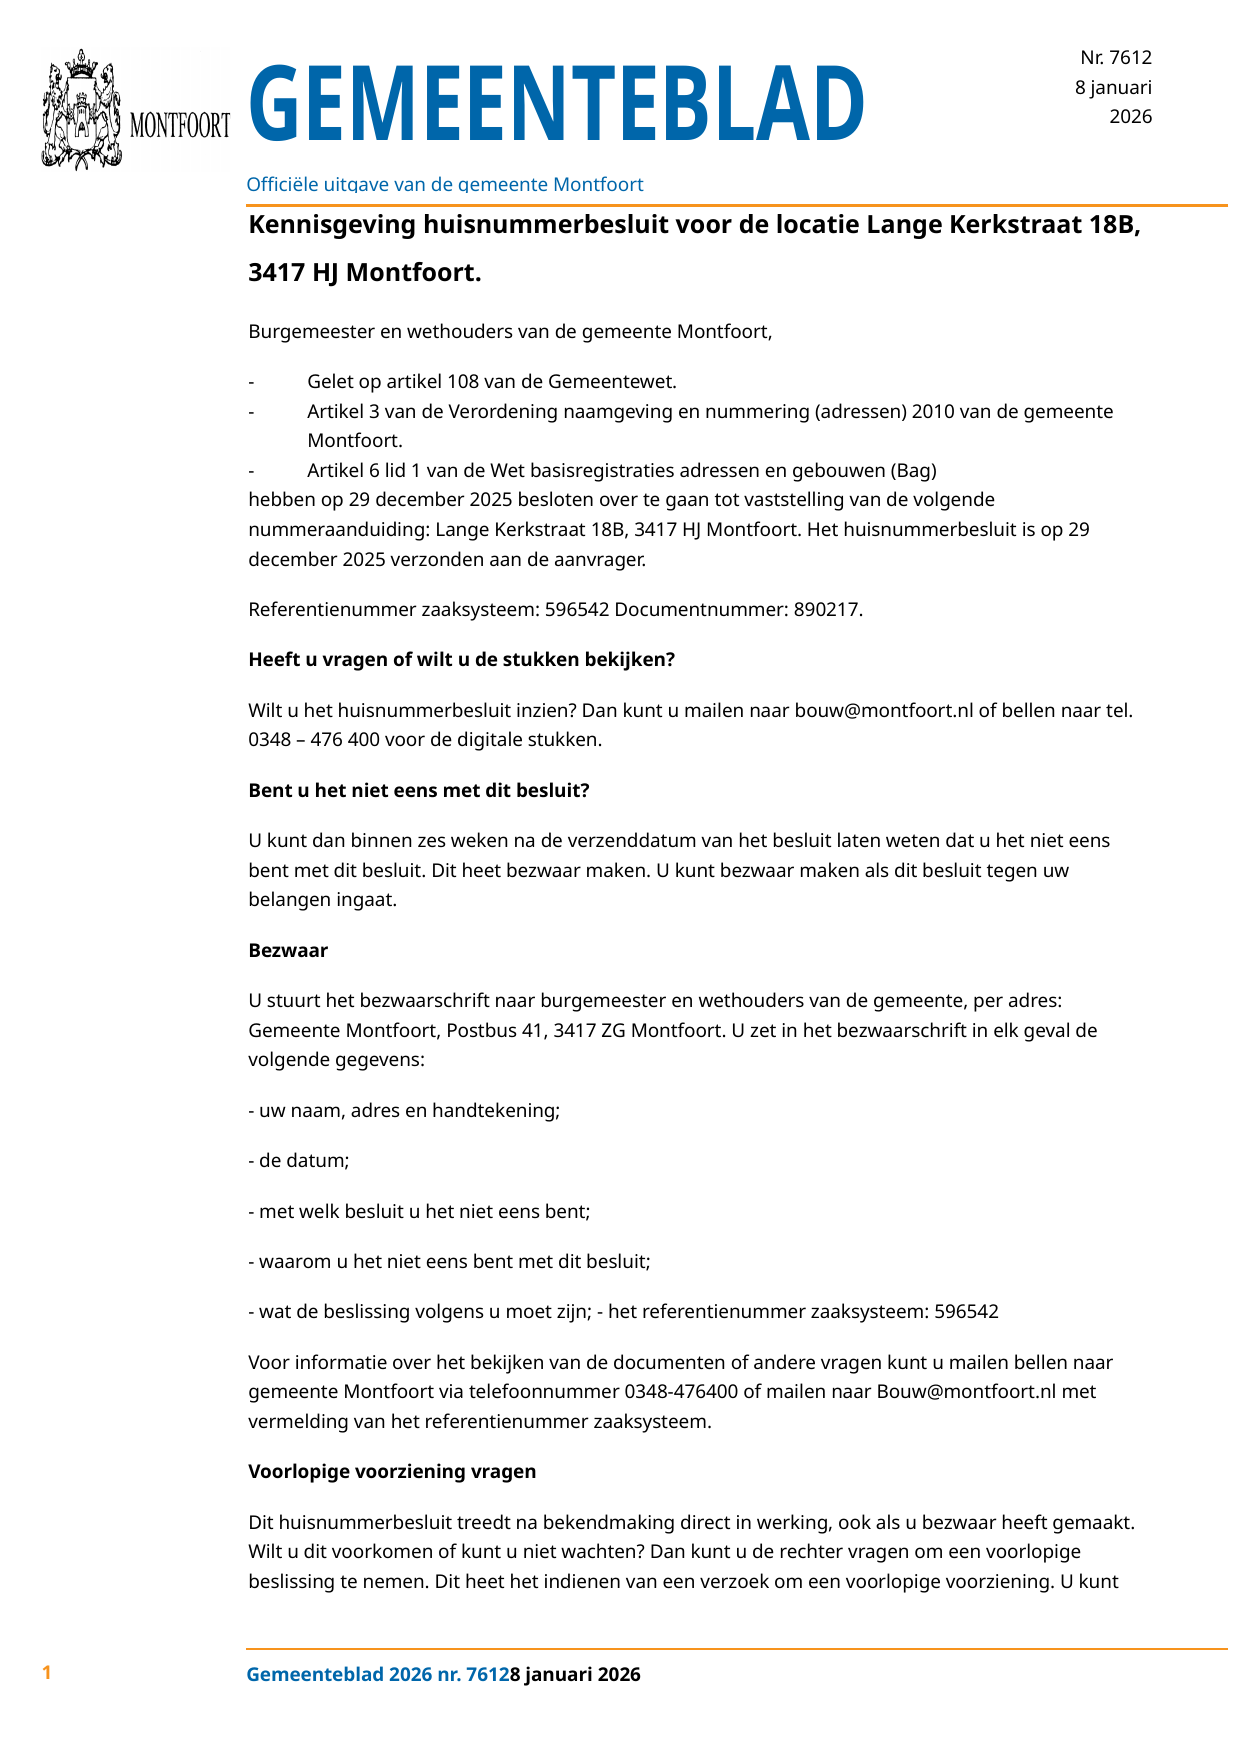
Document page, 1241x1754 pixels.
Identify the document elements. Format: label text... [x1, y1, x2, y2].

text Burgemeester en wethouders van de gemeente Montfoort, [248, 318, 1152, 344]
text - waarom u het niet eens bent met dit besluit; [248, 1248, 1152, 1274]
text - met welk besluit u het niet eens bent; [248, 1198, 1152, 1224]
text Bezwaar [248, 937, 1152, 963]
text U stuurt het bezwaarschrift naar burgemeester en wethouders van de gemeente, per adres: Gemeente Montfoort, Postbus 41, 3417 ZG Montfoort. U zet in het bezwaarschrift in elk geval de volgende gegevens: [248, 987, 1152, 1072]
text hebben op 29 december 2025 besloten over te gaan tot vaststelling van de volgende nummeraanduiding: Lange Kerkstraat 18B, 3417 HJ Montfoort. Het huisnummerbesluit is op 29 december 2025 verzonden aan de aanvrager. [248, 487, 1152, 572]
text Bent u het niet eens met dit besluit? [248, 777, 1152, 803]
text Voor informatie over het bekijken van de documenten of andere vragen kunt u mailen bellen naar gemeente Montfoort via telefoonnummer 0348-476400 of mailen naar Bouw@montfoort.nl met vermelding van het referentienummer zaaksysteem. [248, 1349, 1152, 1434]
text - wat de beslissing volgens u moet zijn; - het referentienummer zaaksysteem: 596542 [248, 1299, 1152, 1324]
text Dit huisnummerbesluit treedt na bekendmaking direct in werking, ook als u bezwaar heeft gemaakt. Wilt u dit voorkomen of kunt u niet wachten? Dan kunt u de rechter vragen om een voorlopige beslissing te nemen. Dit heet het indienen van een verzoek om een voorlopige voorziening. U kunt [248, 1509, 1152, 1594]
text U kunt dan binnen zes weken na de verzenddatum van het besluit laten weten dat u het niet eens bent met dit besluit. Dit heet bezwaar maken. U kunt bezwaar maken als dit besluit tegen uw belangen ingaat. [248, 827, 1152, 912]
text Kennisgeving huisnummerbesluit voor de locatie Lange Kerkstraat 18B, 3417 HJ Montfoort. [248, 207, 1152, 288]
list Artikel 6 lid 1 van de Wet basisregistraties adressen en gebouwen (Bag) [248, 457, 1152, 483]
text Wilt u het huisnummerbesluit inzien? Dan kunt u mailen naar bouw@montfoort.nl of bellen naar tel. 0348 – 476 400 voor de digitale stukken. [248, 697, 1152, 752]
text Voorlopige voorziening vragen [248, 1459, 1152, 1484]
picture [41, 47, 231, 172]
text Referentienummer zaaksysteem: 596542 Documentnummer: 890217. [248, 596, 1152, 622]
text - uw naam, adres en handtekening; [248, 1097, 1152, 1123]
text - de datum; [248, 1147, 1152, 1173]
list Gelet op artikel 108 van de Gemeentewet. [248, 368, 1152, 394]
text Heeft u vragen of wilt u de stukken bekijken? [248, 647, 1152, 672]
list Artikel 3 van de Verordening naamgeving en nummering (adressen) 2010 van de gemeente Montfoort. [248, 398, 1152, 453]
